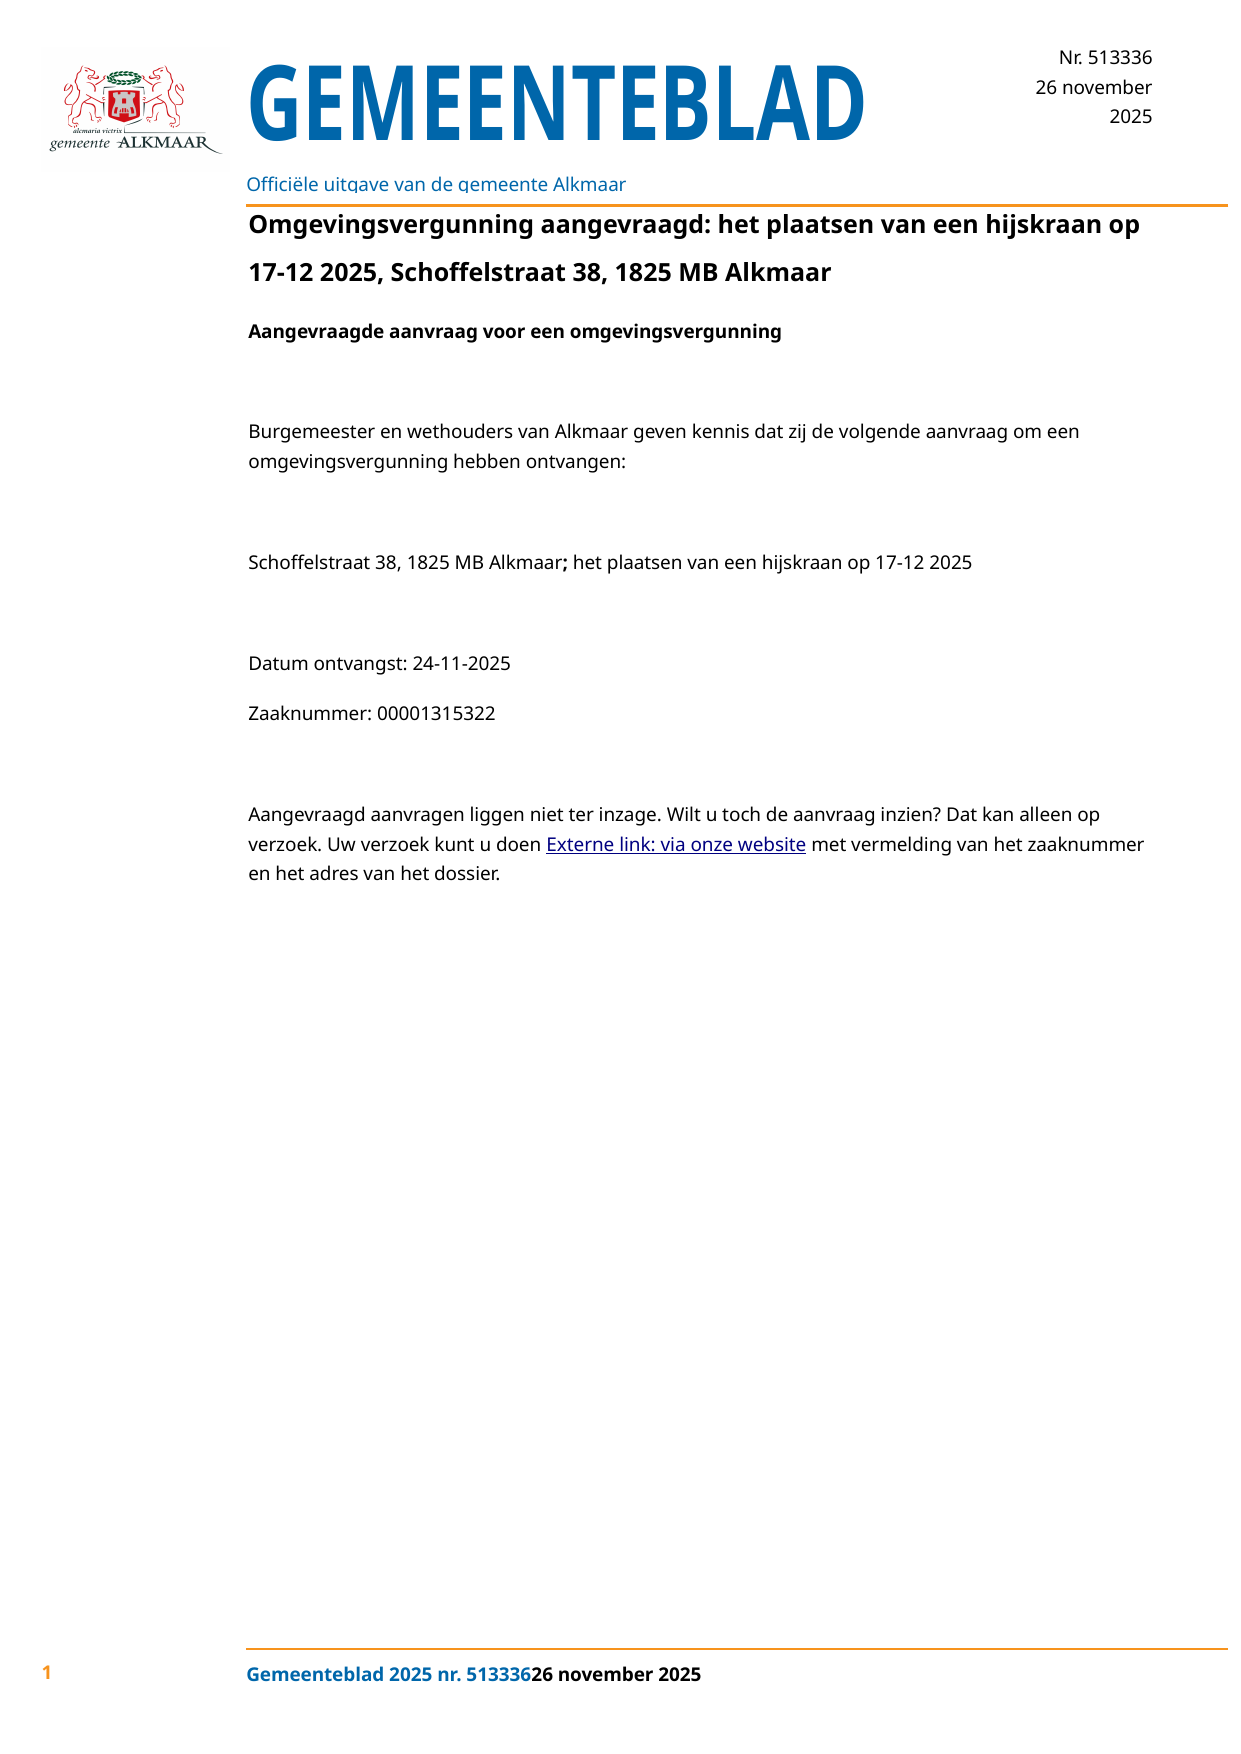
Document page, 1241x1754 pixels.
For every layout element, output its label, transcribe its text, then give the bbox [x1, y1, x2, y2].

text Schoffelstraat 38, 1825 MB Alkmaar; het plaatsen van een hijskraan op 17-12 2025 [248, 549, 1152, 575]
text Omgevingsvergunning aangevraagd: het plaatsen van een hijskraan op 17-12 2025, Schoffelstraat 38, 1825 MB Alkmaar [248, 207, 1152, 288]
text Datum ontvangst: 24-11-2025 [248, 650, 1152, 676]
text Zaaknummer: 00001315322 [248, 700, 1152, 726]
text Aangevraagd aanvragen liggen niet ter inzage. Wilt u toch de aanvraag inzien? Dat kan alleen op verzoek. Uw verzoek kunt u doen Externe link: via onze website met vermelding van het zaaknummer en het adres van het dossier. [248, 801, 1152, 886]
text Aangevraagde aanvraag voor een omgevingsvergunning [248, 318, 1152, 344]
picture [41, 47, 231, 172]
text Burgemeester en wethouders van Alkmaar geven kennis dat zij de volgende aanvraag om een omgevingsvergunning hebben ontvangen: [248, 419, 1152, 474]
